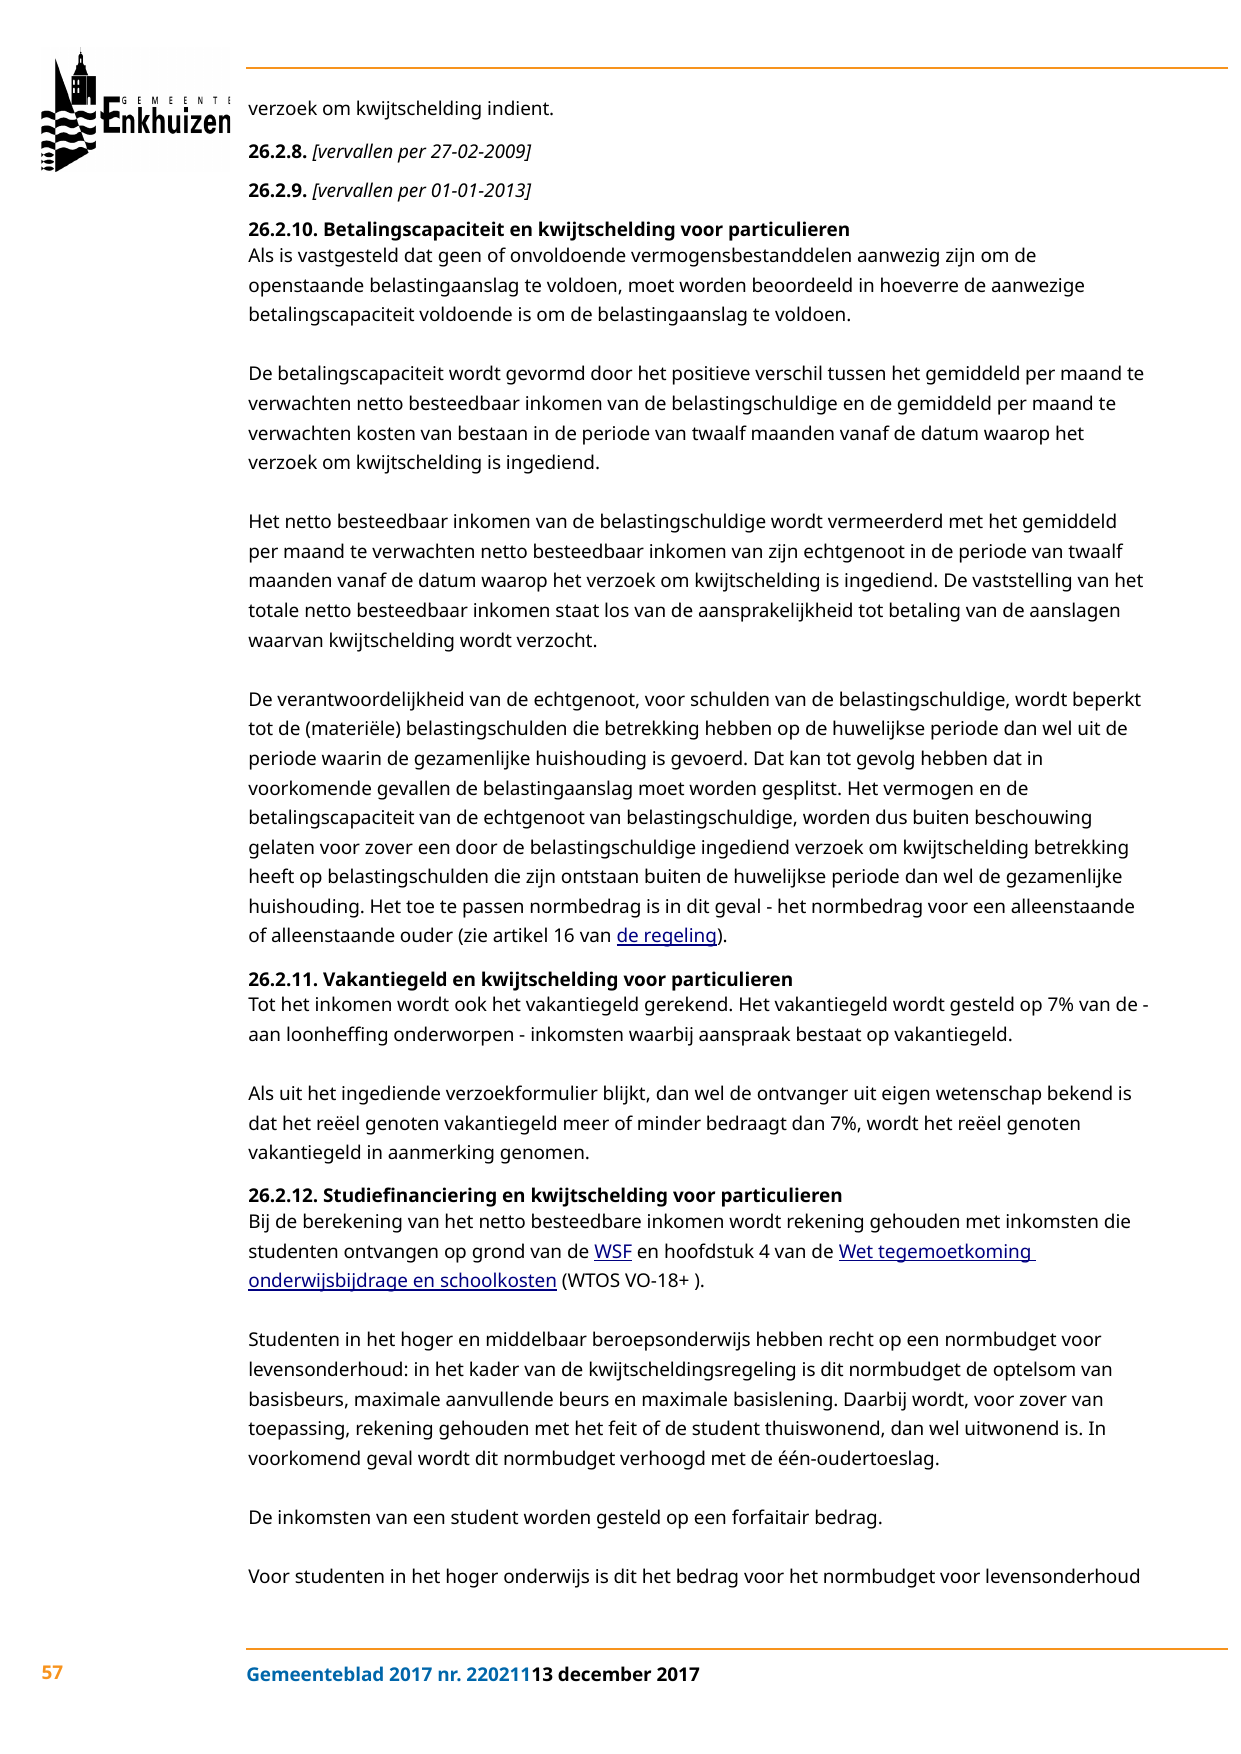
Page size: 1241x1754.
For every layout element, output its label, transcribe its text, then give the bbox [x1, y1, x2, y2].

text Tot het inkomen wordt ook het vakantiegeld gerekend. Het vakantiegeld wordt gesteld op 7% van de - aan loonheffing onderworpen - inkomsten waarbij aanspraak bestaat op vakantiegeld. [248, 991, 1152, 1047]
text 26.2.9. [vervallen per 01-01-2013] [248, 177, 1152, 203]
text 26.2.11. Vakantiegeld en kwijtschelding voor particulieren [248, 966, 1152, 991]
text 26.2.8. [vervallen per 27-02-2009] [248, 138, 1152, 164]
text 26.2.10. Betalingscapaciteit en kwijtschelding voor particulieren [248, 216, 1152, 242]
text De verantwoordelijkheid van de echtgenoot, voor schulden van de belastingschuldige, wordt beperkt tot de (materiële) belastingschulden die betrekking hebben op de huwelijkse periode dan wel uit de periode waarin de gezamenlijke huishouding is gevoerd. Dat kan tot gevolg hebben dat in voorkomende gevallen de belastingaanslag moet worden gesplitst. Het vermogen en de betalingscapaciteit van de echtgenoot van belastingschuldige, worden dus buiten beschouwing gelaten voor zover een door de belastingschuldige ingediend verzoek om kwijtschelding betrekking heeft op belastingschulden die zijn ontstaan buiten de huwelijkse periode dan wel de gezamenlijke huishouding. Het toe te passen normbedrag is in dit geval - het normbedrag voor een alleenstaande of alleenstaande ouder (zie artikel 16 van de regeling). [248, 686, 1152, 948]
text Als is vastgesteld dat geen of onvoldoende vermogensbestanddelen aanwezig zijn om de openstaande belastingaanslag te voldoen, moet worden beoordeeld in hoeverre de aanwezige betalingscapaciteit voldoende is om de belastingaanslag te voldoen. [248, 242, 1152, 327]
text De betalingscapaciteit wordt gevormd door het positieve verschil tussen het gemiddeld per maand te verwachten netto besteedbaar inkomen van de belastingschuldige en de gemiddeld per maand te verwachten kosten van bestaan in de periode van twaalf maanden vanaf de datum waarop het verzoek om kwijtschelding is ingediend. [248, 361, 1152, 475]
text verzoek om kwijtschelding indient. [248, 95, 1152, 121]
text Voor studenten in het hoger onderwijs is dit het bedrag voor het normbudget voor levensonderhoud [248, 1563, 1152, 1589]
picture [41, 47, 231, 172]
text 26.2.12. Studiefinanciering en kwijtschelding voor particulieren [248, 1182, 1152, 1208]
text Als uit het ingediende verzoekformulier blijkt, dan wel de ontvanger uit eigen wetenschap bekend is dat het reëel genoten vakantiegeld meer of minder bedraagt dan 7%, wordt het reëel genoten vakantiegeld in aanmerking genomen. [248, 1080, 1152, 1165]
text Het netto besteedbaar inkomen van de belastingschuldige wordt vermeerderd met het gemiddeld per maand te verwachten netto besteedbaar inkomen van zijn echtgenoot in de periode van twaalf maanden vanaf de datum waarop het verzoek om kwijtschelding is ingediend. De vaststelling van het totale netto besteedbaar inkomen staat los van de aansprakelijkheid tot betaling van de aanslagen waarvan kwijtschelding wordt verzocht. [248, 508, 1152, 652]
text De inkomsten van een student worden gesteld op een forfaitair bedrag. [248, 1504, 1152, 1530]
text Bij de berekening van het netto besteedbare inkomen wordt rekening gehouden met inkomsten die studenten ontvangen op grond van de WSF en hoofdstuk 4 van de Wet tegemoetkoming onderwijsbijdrage en schoolkosten (WTOS VO-18+ ). [248, 1208, 1152, 1293]
text Studenten in het hoger en middelbaar beroepsonderwijs hebben recht op een normbudget voor levensonderhoud: in het kader van de kwijtscheldingsregeling is dit normbudget de optelsom van basisbeurs, maximale aanvullende beurs en maximale basislening. Daarbij wordt, voor zover van toepassing, rekening gehouden met het feit of de student thuiswonend, dan wel uitwonend is. In voorkomend geval wordt dit normbudget verhoogd met de één-oudertoeslag. [248, 1327, 1152, 1471]
